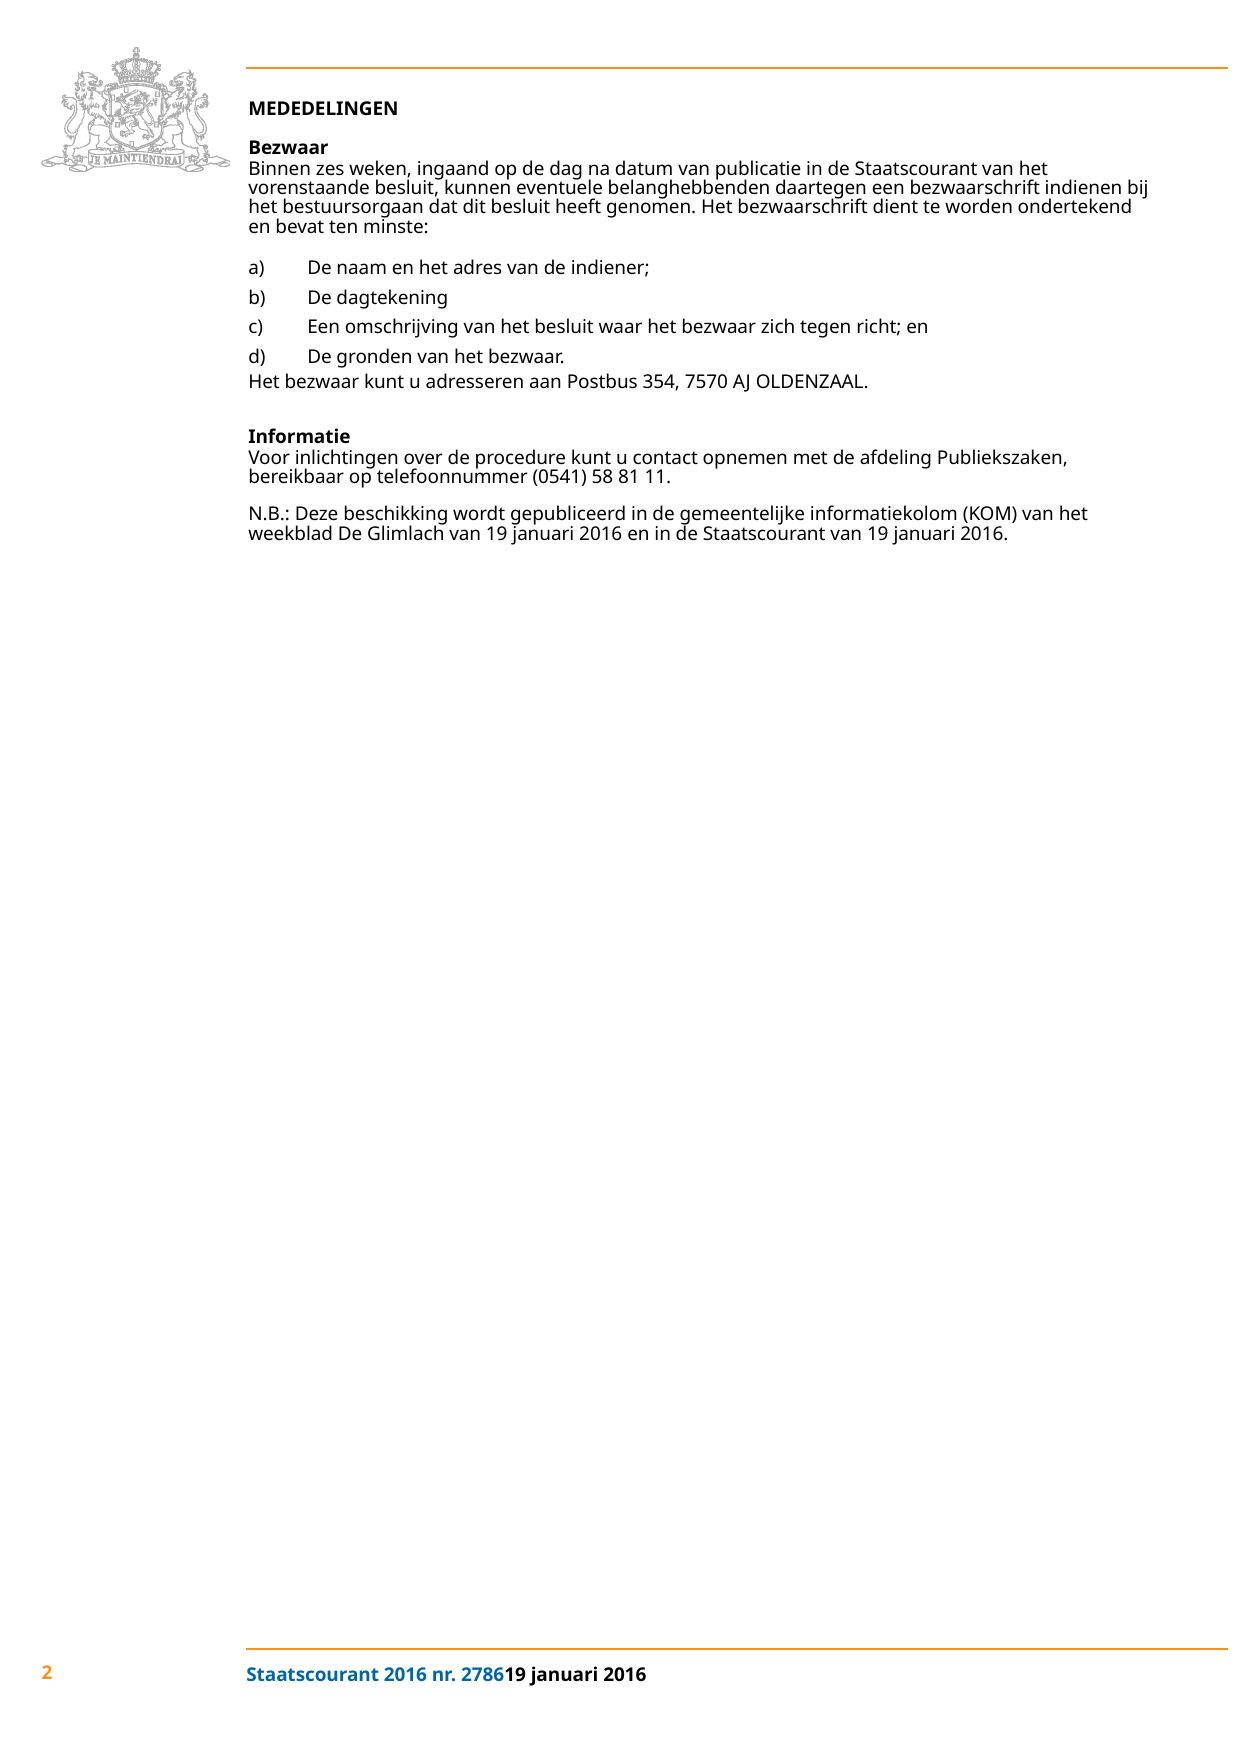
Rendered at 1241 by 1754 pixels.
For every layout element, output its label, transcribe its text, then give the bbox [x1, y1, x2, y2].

list De gronden van het bezwaar. [248, 343, 1152, 369]
text Het bezwaar kunt u adresseren aan Postbus 354, 7570 AJ OLDENZAAL. [248, 373, 1152, 392]
list Een omschrijving van het besluit waar het bezwaar zich tegen richt; en [248, 314, 1152, 339]
text Voor inlichtingen over de procedure kunt u contact opnemen met de afdeling Publiekszaken, bereikbaar op telefoonnummer (0541) 58 81 11. [248, 449, 1152, 488]
text Bezwaar [248, 134, 1152, 160]
picture [41, 47, 231, 172]
list De naam en het adres van de indiener; [248, 254, 1152, 280]
text Informatie [248, 423, 1152, 449]
text Binnen zes weken, ingaand op de dag na datum van publicatie in de Staatscourant van het vorenstaande besluit, kunnen eventuele belanghebbenden daartegen een bezwaarschrift indienen bij het bestuursorgaan dat dit besluit heeft genomen. Het bezwaarschrift dient te worden ondertekend en bevat ten minste: [248, 160, 1152, 237]
text MEDEDELINGEN [248, 95, 1152, 121]
list De dagtekening [248, 284, 1152, 310]
text N.B.: Deze beschikking wordt gepubliceerd in de gemeentelijke informatiekolom (KOM) van het weekblad De Glimlach van 19 januari 2016 en in de Staatscourant van 19 januari 2016. [248, 505, 1152, 544]
